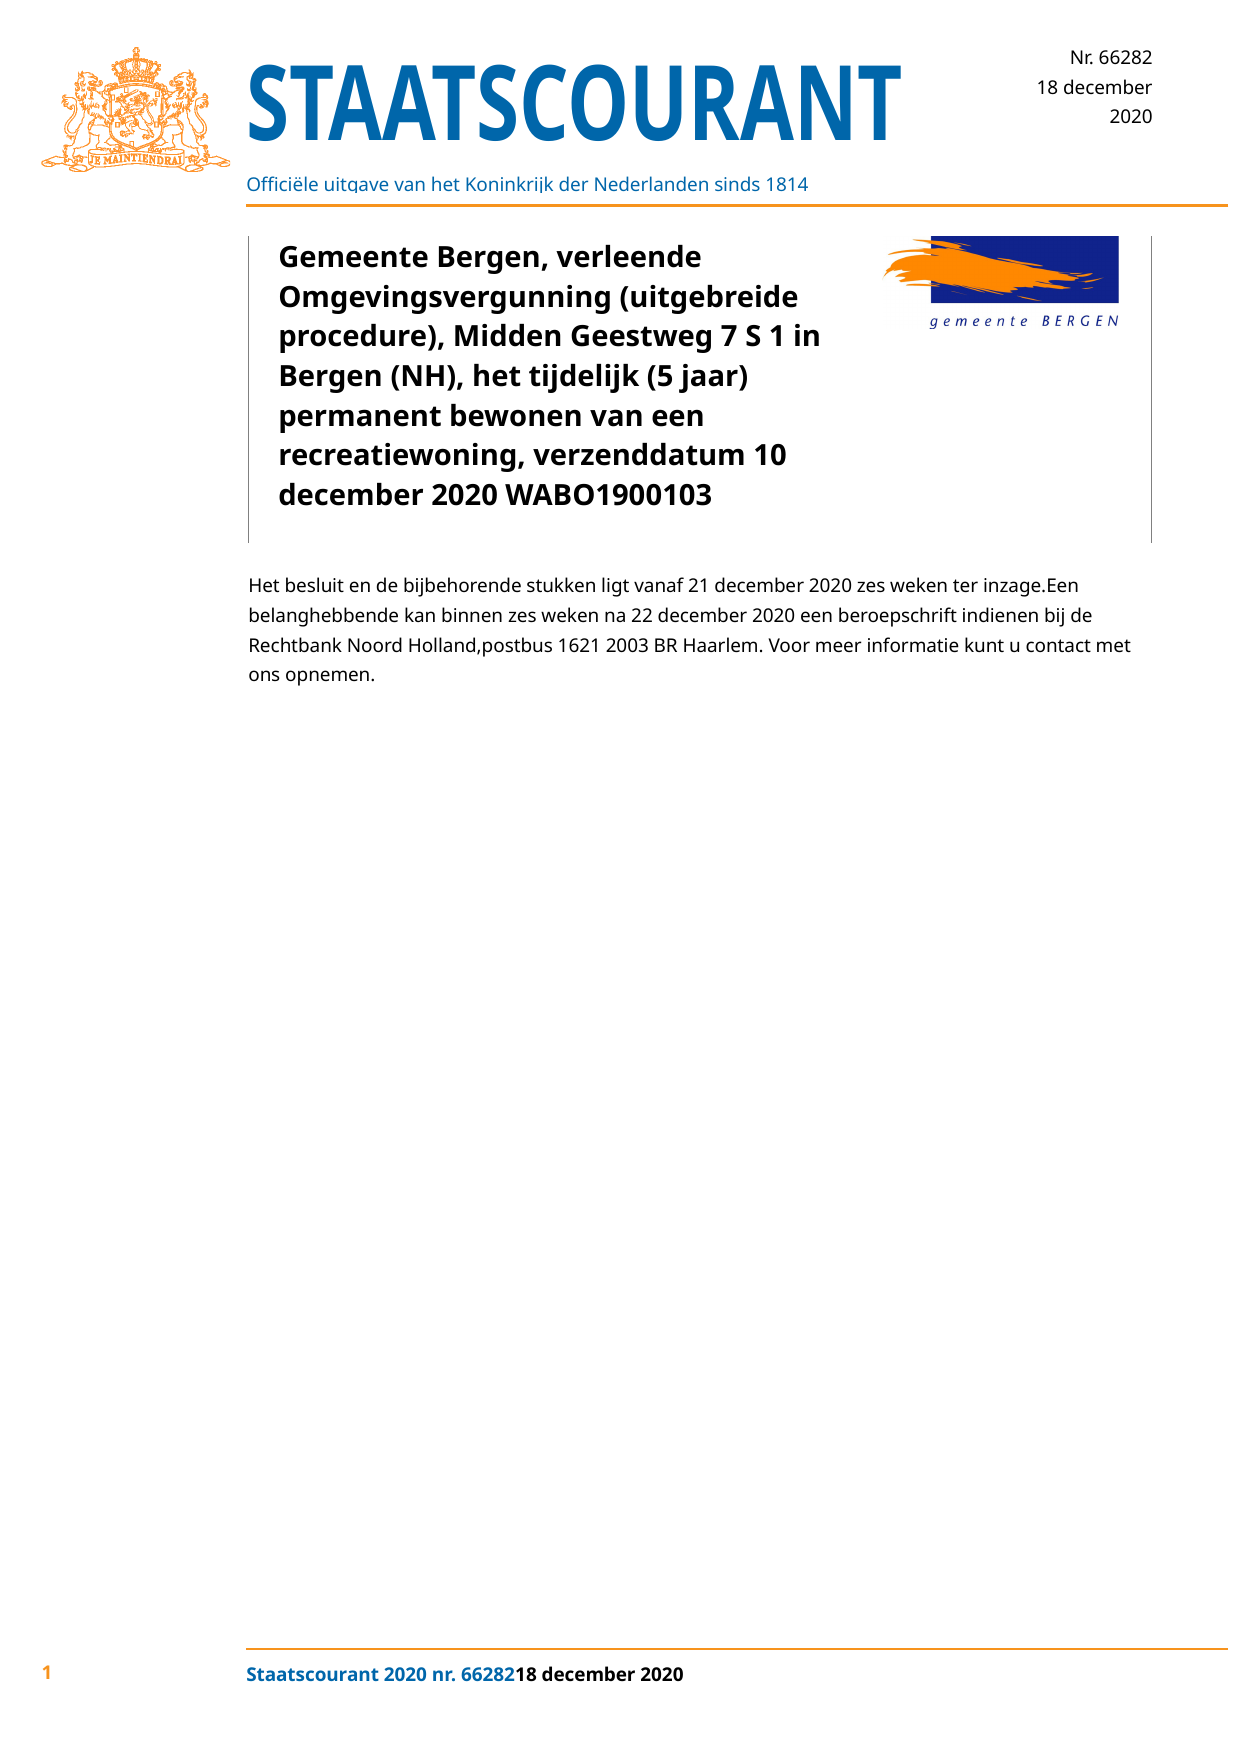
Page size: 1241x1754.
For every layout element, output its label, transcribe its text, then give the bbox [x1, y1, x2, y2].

table_header [850, 236, 1151, 543]
picture [882, 236, 1119, 329]
table_header Gemeente Bergen, verleende Omgevingsvergunning (uitgebreide procedure), Midden Geestweg 7 S 1 in Bergen (NH), het tijdelijk (5 jaar) permanent bewonen van een recreatiewoning, verzenddatum 10 december 2020 WABO1900103 [249, 236, 850, 543]
text Het besluit en de bijbehorende stukken ligt vanaf 21 december 2020 zes weken ter inzage.Een belanghebbende kan binnen zes weken na 22 december 2020 een beroepschrift indienen bij de Rechtbank Noord Holland,postbus 1621 2003 BR Haarlem. Voor meer informatie kunt u contact met ons opnemen. [248, 573, 1152, 687]
picture [41, 47, 231, 172]
